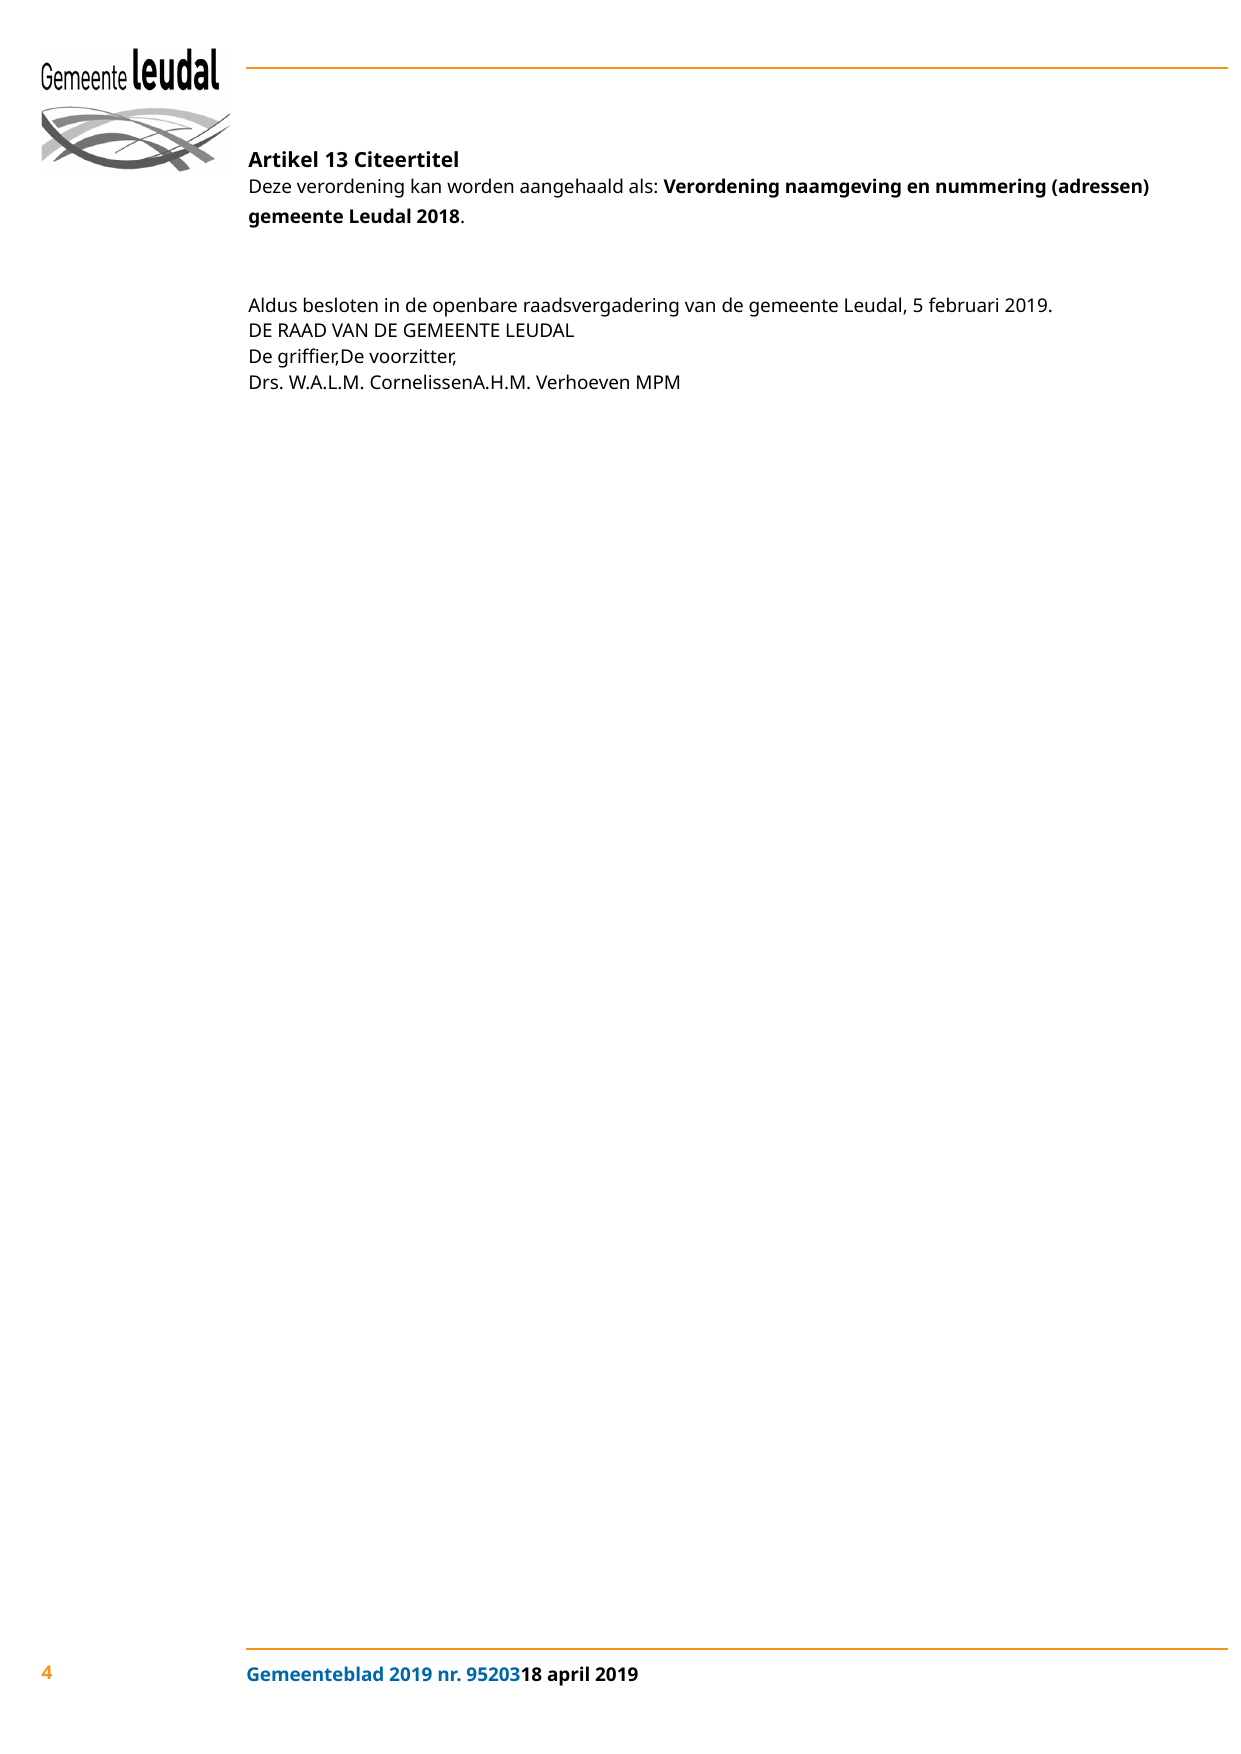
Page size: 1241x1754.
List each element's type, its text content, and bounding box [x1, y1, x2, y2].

text Aldus besloten in de openbare raadsvergadering van de gemeente Leudal, 5 februari 2019. [248, 292, 1152, 318]
text Artikel 13 Citeertitel [248, 145, 1152, 174]
text De griffier,De voorzitter, [248, 343, 1152, 369]
text Deze verordening kan worden aangehaald als: Verordening naamgeving en nummering (adressen) gemeente Leudal 2018. [248, 174, 1152, 229]
text DE RAAD VAN DE GEMEENTE LEUDAL [248, 318, 1152, 343]
text Drs. W.A.L.M. CornelissenA.H.M. Verhoeven MPM [248, 369, 1152, 395]
picture [41, 47, 231, 172]
